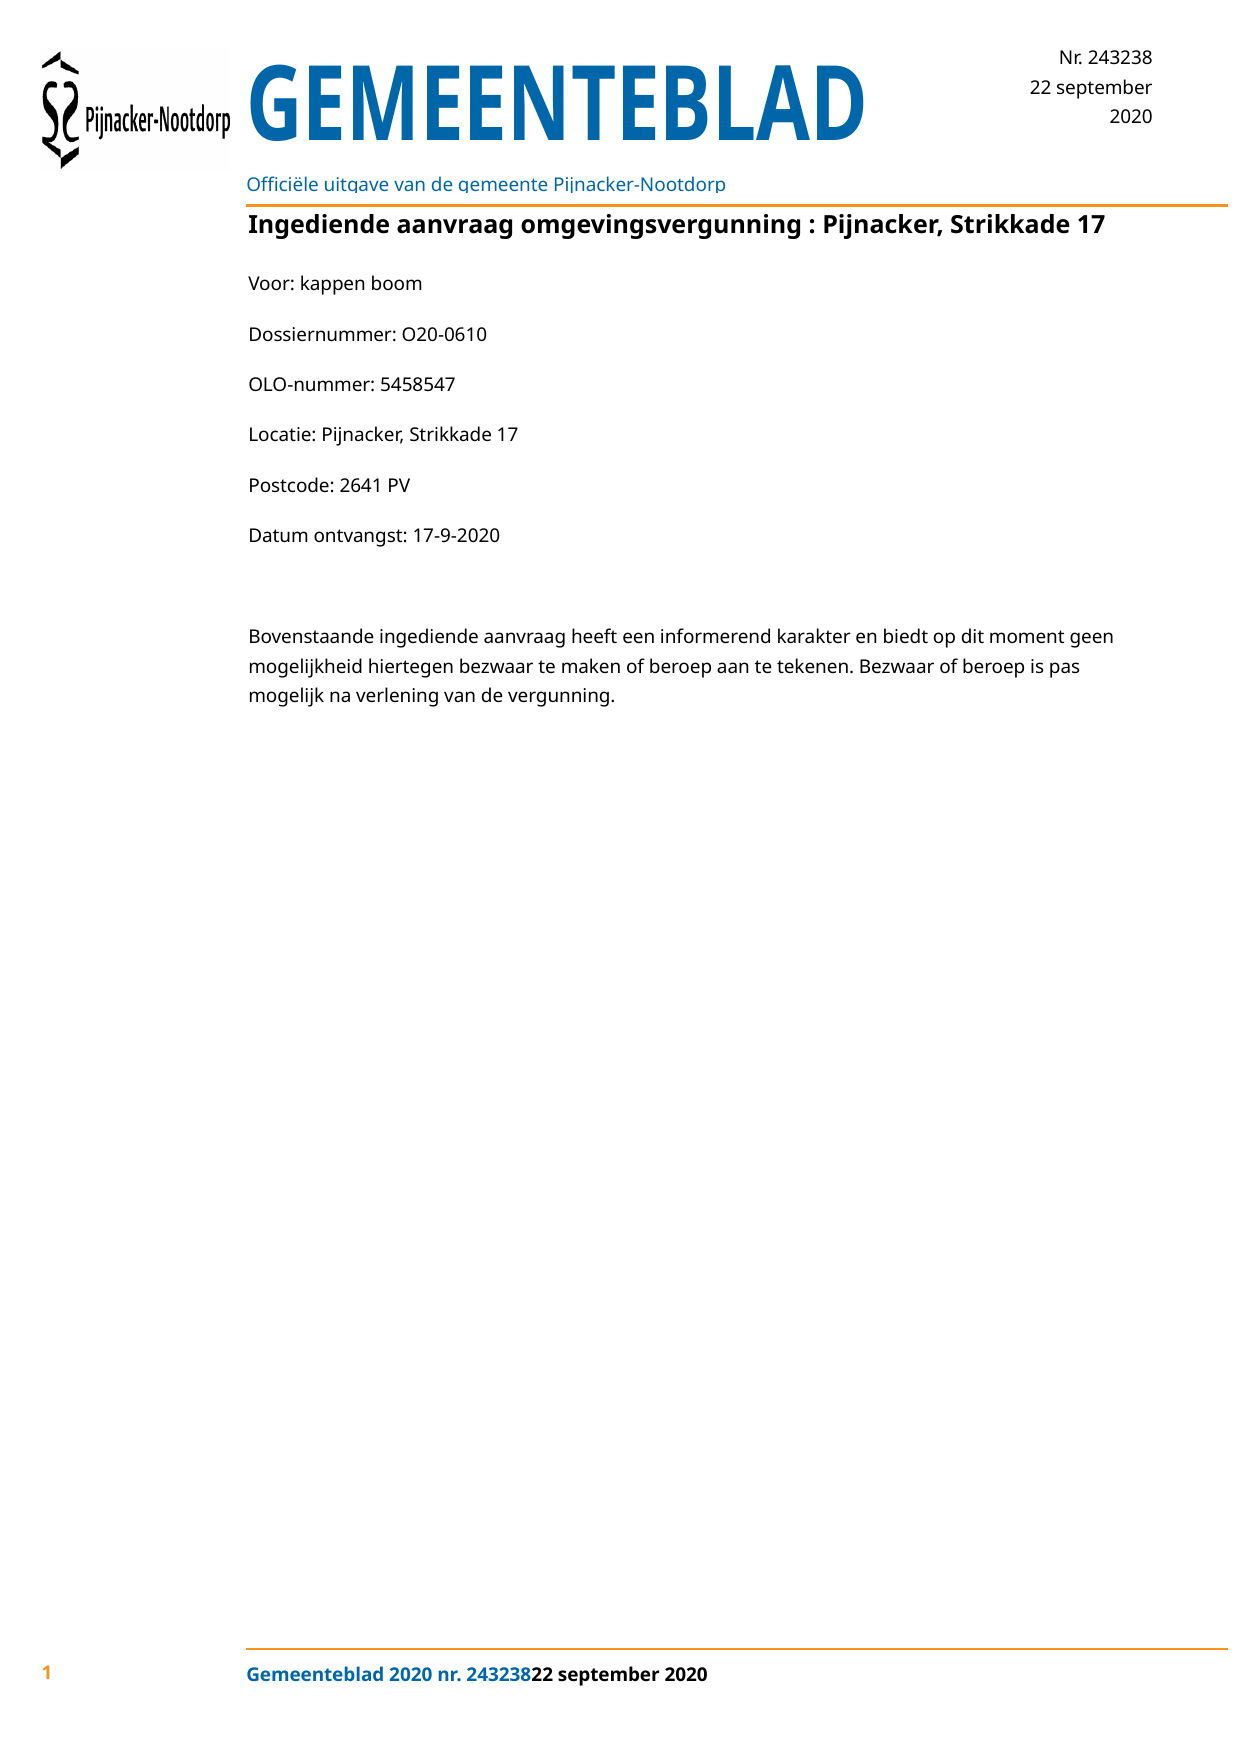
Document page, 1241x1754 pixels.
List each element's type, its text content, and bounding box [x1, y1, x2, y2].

text Voor: kappen boom [248, 270, 1152, 296]
text OLO-nummer: 5458547 [248, 371, 1152, 397]
text Datum ontvangst: 17-9-2020 [248, 522, 1152, 548]
text Postcode: 2641 PV [248, 472, 1152, 498]
picture [41, 47, 231, 172]
text Bovenstaande ingediende aanvraag heeft een informerend karakter en biedt op dit moment geen mogelijkheid hiertegen bezwaar te maken of beroep aan te tekenen. Bezwaar of beroep is pas mogelijk na verlening van de vergunning. [248, 623, 1152, 708]
text Locatie: Pijnacker, Strikkade 17 [248, 422, 1152, 447]
text Ingediende aanvraag omgevingsvergunning : Pijnacker, Strikkade 17 [248, 207, 1152, 241]
text Dossiernummer: O20-0610 [248, 321, 1152, 346]
